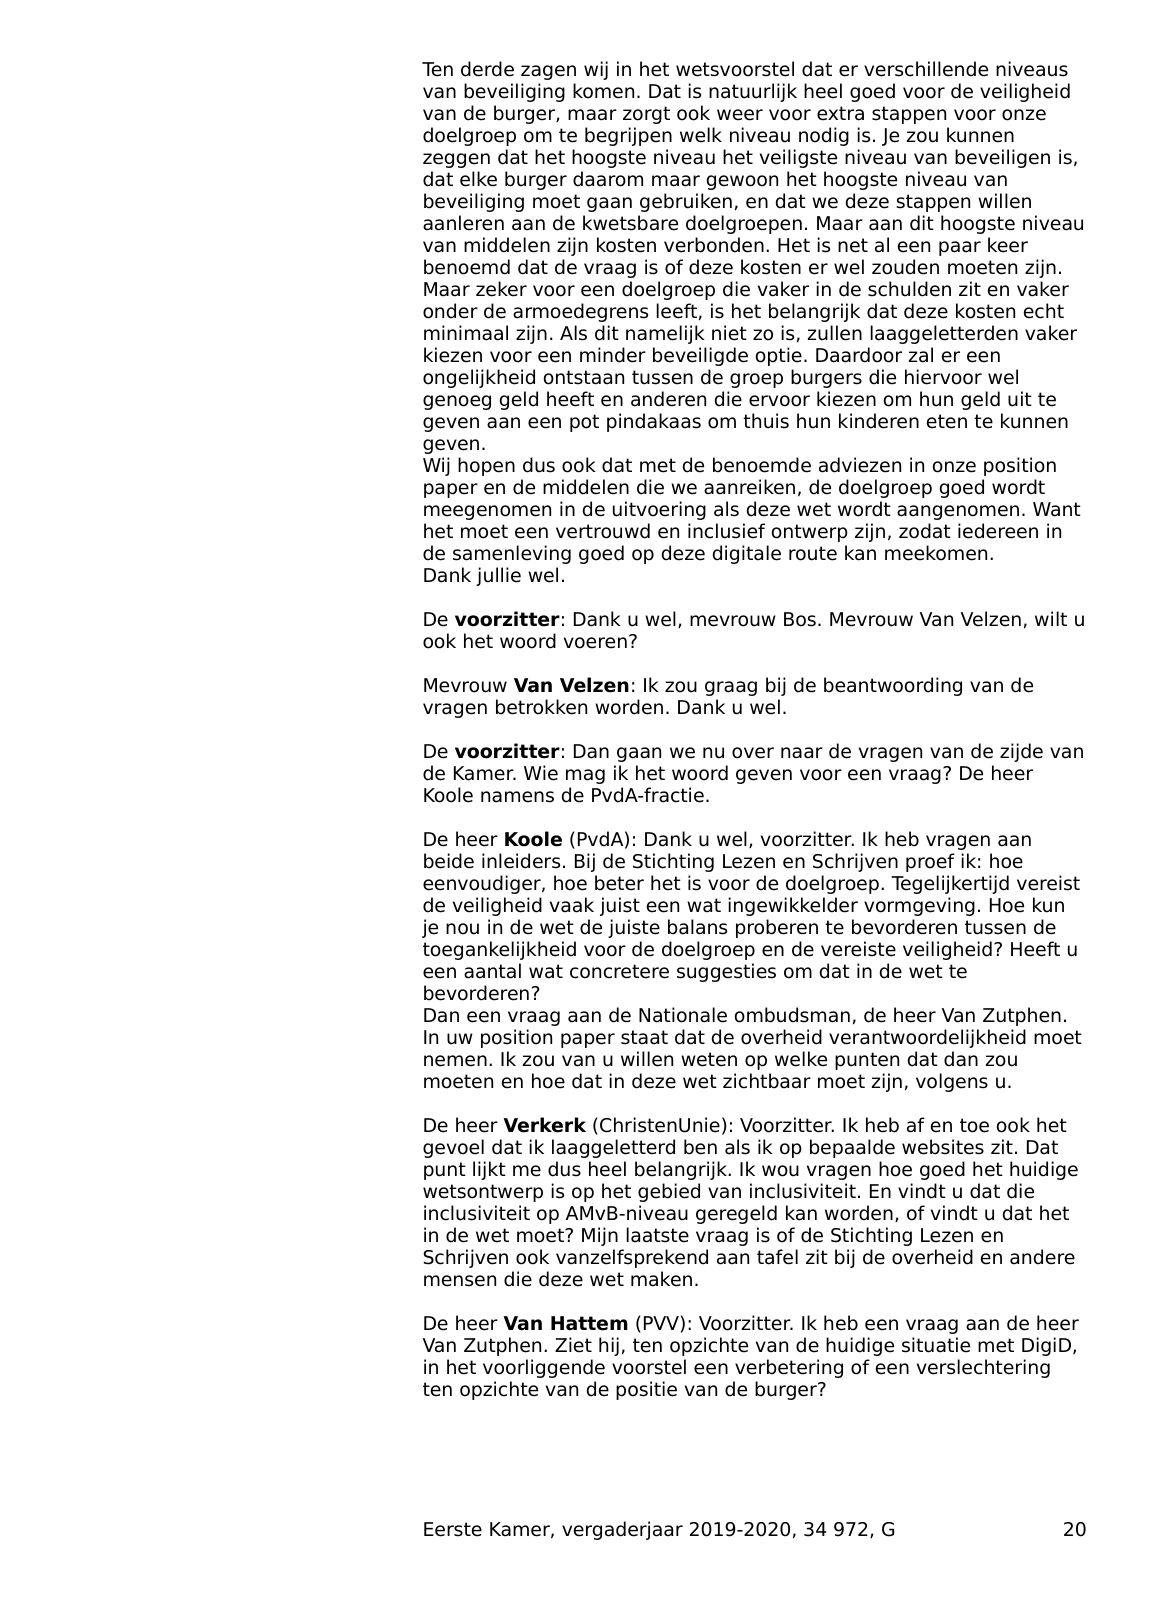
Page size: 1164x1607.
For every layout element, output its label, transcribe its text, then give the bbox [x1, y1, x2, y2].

text De heer Koole (PvdA): Dank u wel, voorzitter. Ik heb vragen aan beide inleiders. Bij de Stichting Lezen en Schrijven proef ik: hoe eenvoudiger, hoe beter het is voor de doelgroep. Tegelijkertijd vereist de veiligheid vaak juist een wat ingewikkelder vormgeving. Hoe kun je nou in de wet de juiste balans proberen te bevorderen tussen de toegankelijkheid voor de doelgroep en de vereiste veiligheid? Heeft u een aantal wat concretere suggesties om dat in de wet te bevorderen? [422, 829, 1087, 1005]
text Dank jullie wel. [422, 564, 1087, 587]
text De heer Van Hattem (PVV): Voorzitter. Ik heb een vraag aan de heer Van Zutphen. Ziet hij, ten opzichte van de huidige situatie met DigiD, in het voorliggende voorstel een verbetering of een verslechtering ten opzichte van de positie van de burger? [422, 1313, 1087, 1401]
text Mevrouw Van Velzen: Ik zou graag bij de beantwoording van de vragen betrokken worden. Dank u wel. [422, 675, 1087, 719]
text Ten derde zagen wij in het wetsvoorstel dat er verschillende niveaus van beveiliging komen. Dat is natuurlijk heel goed voor de veiligheid van de burger, maar zorgt ook weer voor extra stappen voor onze doelgroep om te begrijpen welk niveau nodig is. Je zou kunnen zeggen dat het hoogste niveau het veiligste niveau van beveiligen is, dat elke burger daarom maar gewoon het hoogste niveau van beveiliging moet gaan gebruiken, en dat we deze stappen willen aanleren aan de kwetsbare doelgroepen. Maar aan dit hoogste niveau van middelen zijn kosten verbonden. Het is net al een paar keer benoemd dat de vraag is of deze kosten er wel zouden moeten zijn. Maar zeker voor een doelgroep die vaker in de schulden zit en vaker onder de armoedegrens leeft, is het belangrijk dat deze kosten echt minimaal zijn. Als dit namelijk niet zo is, zullen laaggeletterden vaker kiezen voor een minder beveiligde optie. Daardoor zal er een ongelijkheid ontstaan tussen de groep burgers die hiervoor wel genoeg geld heeft en anderen die ervoor kiezen om hun geld uit te geven aan een pot pindakaas om thuis hun kinderen eten te kunnen geven. [422, 59, 1087, 455]
text Wij hopen dus ook dat met de benoemde adviezen in onze position paper en de middelen die we aanreiken, de doelgroep goed wordt meegenomen in de uitvoering als deze wet wordt aangenomen. Want het moet een vertrouwd en inclusief ontwerp zijn, zodat iedereen in de samenleving goed op deze digitale route kan meekomen. [422, 455, 1087, 564]
text Dan een vraag aan de Nationale ombudsman, de heer Van Zutphen. In uw position paper staat dat de overheid verantwoordelijkheid moet nemen. Ik zou van u willen weten op welke punten dat dan zou moeten en hoe dat in deze wet zichtbaar moet zijn, volgens u. [422, 1005, 1087, 1093]
text De heer Verkerk (ChristenUnie): Voorzitter. Ik heb af en toe ook het gevoel dat ik laaggeletterd ben als ik op bepaalde websites zit. Dat punt lijkt me dus heel belangrijk. Ik wou vragen hoe goed het huidige wetsontwerp is op het gebied van inclusiviteit. En vindt u dat die inclusiviteit op AMvB-niveau geregeld kan worden, of vindt u dat het in de wet moet? Mijn laatste vraag is of de Stichting Lezen en Schrijven ook vanzelfsprekend aan tafel zit bij de overheid en andere mensen die deze wet maken. [422, 1115, 1087, 1291]
text De voorzitter: Dank u wel, mevrouw Bos. Mevrouw Van Velzen, wilt u ook het woord voeren? [422, 609, 1087, 653]
text De voorzitter: Dan gaan we nu over naar de vragen van de zijde van de Kamer. Wie mag ik het woord geven voor een vraag? De heer Koole namens de PvdA-fractie. [422, 741, 1087, 807]
